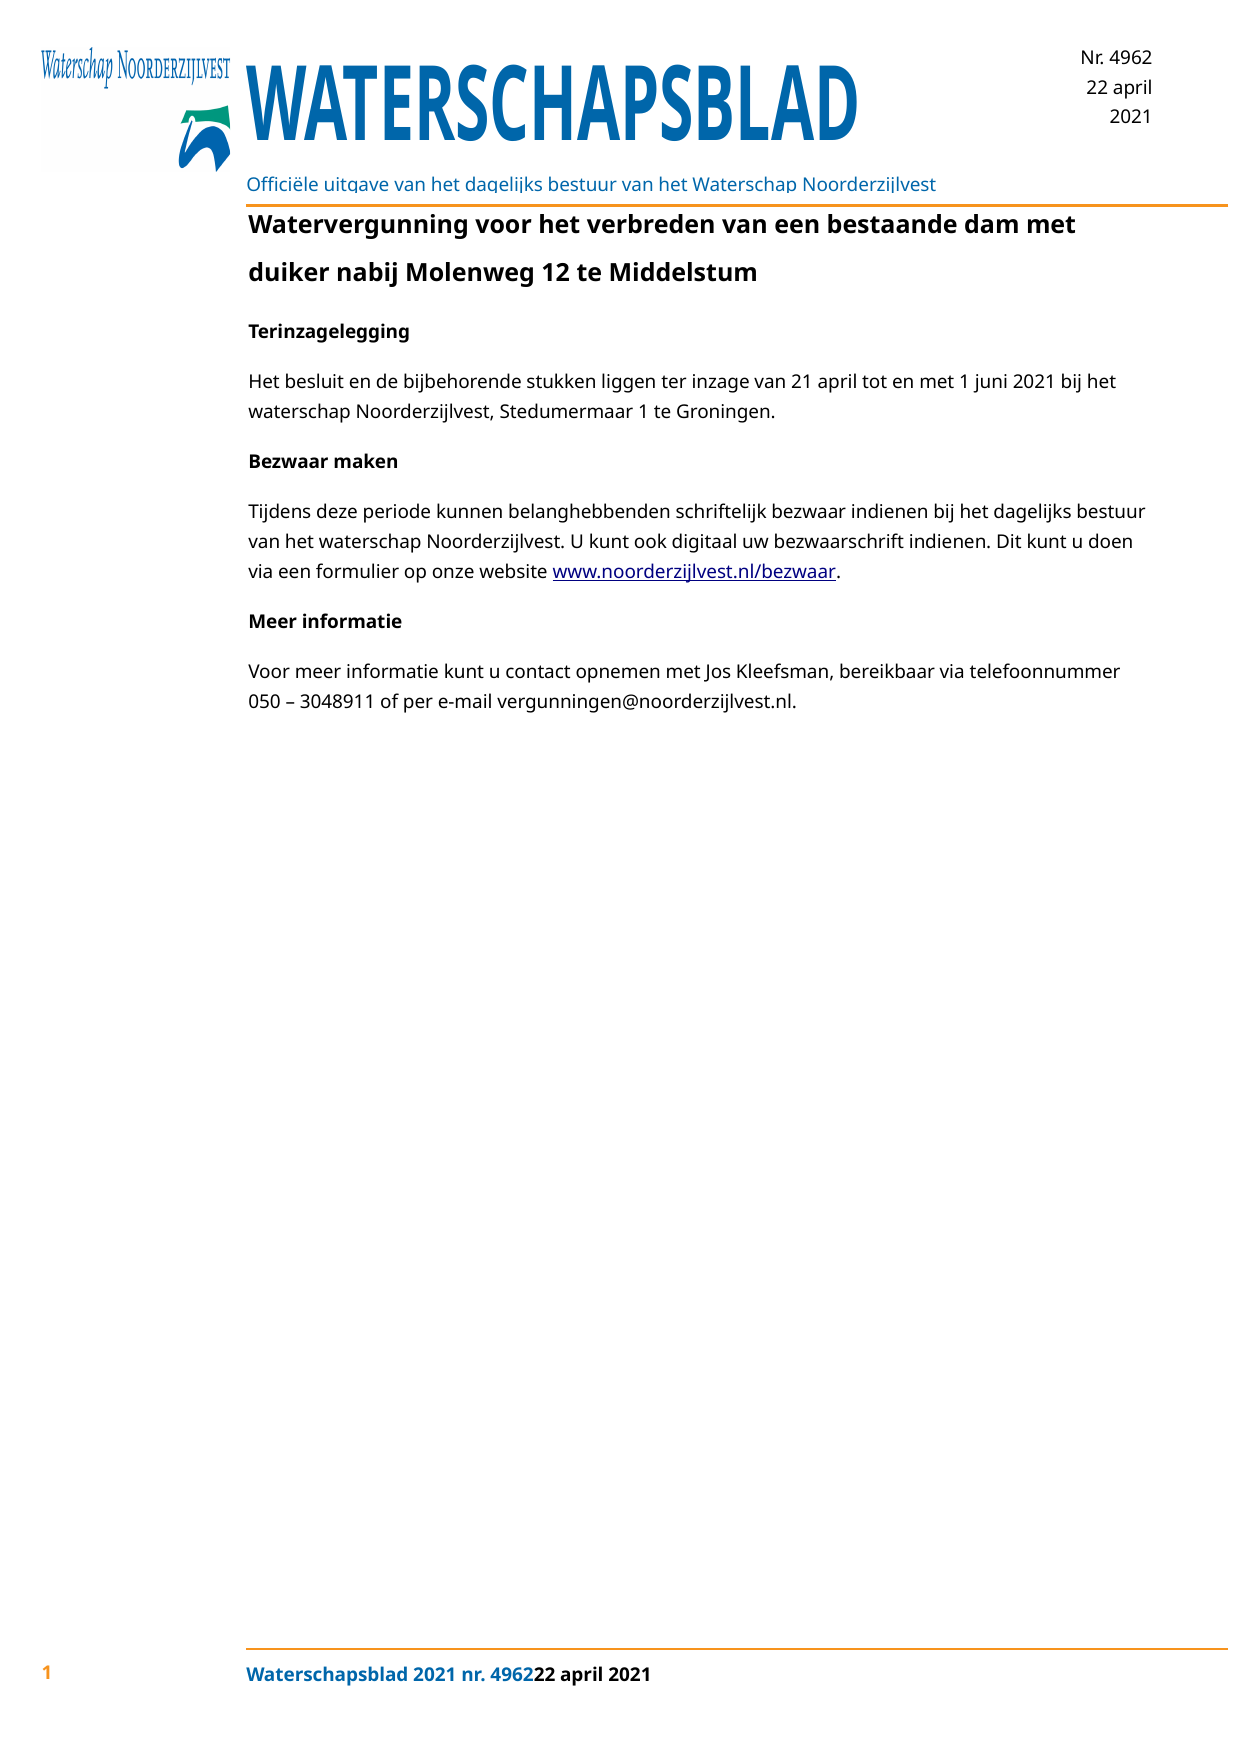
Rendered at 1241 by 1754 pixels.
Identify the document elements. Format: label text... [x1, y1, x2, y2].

text Meer informatie [248, 608, 1152, 634]
text Het besluit en de bijbehorende stukken liggen ter inzage van 21 april tot en met 1 juni 2021 bij het waterschap Noorderzijlvest, Stedumermaar 1 te Groningen. [248, 368, 1152, 424]
text Bezwaar maken [248, 448, 1152, 474]
text Voor meer informatie kunt u contact opnemen met Jos Kleefsman, bereikbaar via telefoonnummer 050 – 3048911 of per e-mail vergunningen@noorderzijlvest.nl. [248, 659, 1152, 714]
text Tijdens deze periode kunnen belanghebbenden schriftelijk bezwaar indienen bij het dagelijks bestuur van het waterschap Noorderzijlvest. U kunt ook digitaal uw bezwaarschrift indienen. Dit kunt u doen via een formulier op onze website www.noorderzijlvest.nl/bezwaar. [248, 499, 1152, 584]
text Terinzagelegging [248, 318, 1152, 344]
text Watervergunning voor het verbreden van een bestaande dam met duiker nabij Molenweg 12 te Middelstum [248, 207, 1152, 288]
picture [41, 47, 231, 172]
